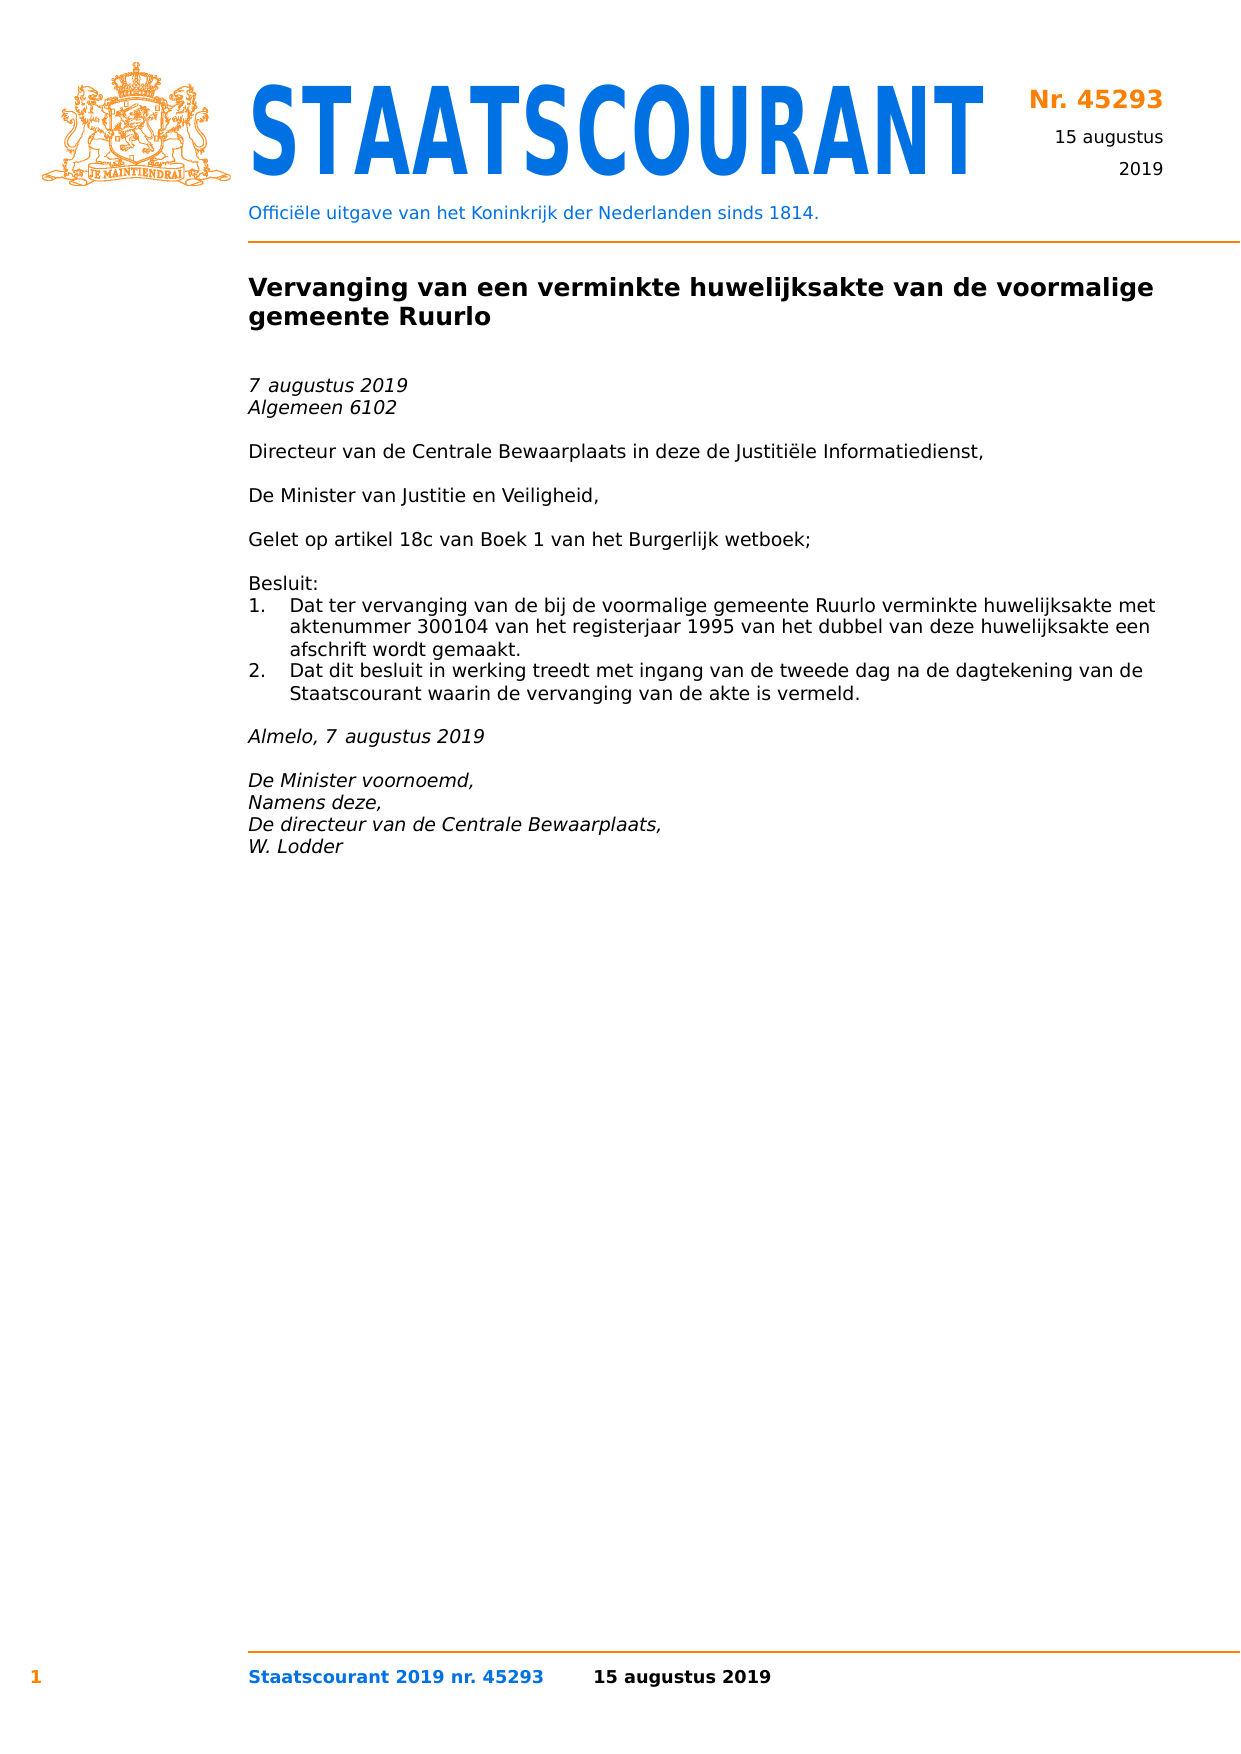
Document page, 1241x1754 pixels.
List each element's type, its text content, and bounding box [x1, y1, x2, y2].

text 2. Dat dit besluit in werking treedt met ingang van de tweede dag na de dagtekening van de Staatscourant waarin de vervanging van de akte is vermeld. [248, 660, 1163, 704]
table_cell Officiële uitgave van het Koninkrijk der Nederlanden sinds 1814. [248, 203, 1240, 241]
text Almelo, 7 augustus 2019 [248, 726, 1163, 748]
table_cell 2019 [998, 153, 1240, 203]
table_cell 15 augustus [998, 121, 1240, 153]
table_header STAATSCOURANT [248, 62, 998, 203]
text Directeur van de Centrale Bewaarplaats in deze de Justitiële Informatiedienst, [248, 441, 1163, 463]
text Algemeen 6102 [248, 397, 1163, 419]
text 1. Dat ter vervanging van de bij de voormalige gemeente Ruurlo verminkte huwelijksakte met aktenummer 300104 van het registerjaar 1995 van het dubbel van deze huwelijksakte een afschrift wordt gemaakt. [248, 594, 1163, 660]
text Besluit: [248, 572, 1163, 594]
text Gelet op artikel 18c van Boek 1 van het Burgerlijk wetboek; [248, 529, 1163, 551]
text De Minister van Justitie en Veiligheid, [248, 485, 1163, 507]
text De Minister voornoemd, Namens deze, De directeur van de Centrale Bewaarplaats, W. Lodder [248, 770, 1163, 858]
table_header Nr. 45293 [998, 62, 1240, 121]
text 7 augustus 2019 [248, 375, 1163, 397]
subtitle Vervanging van een verminkte huwelijksakte van de voormalige gemeente Ruurlo [248, 273, 1163, 331]
picture [41, 62, 231, 186]
table_header [25, 62, 248, 241]
